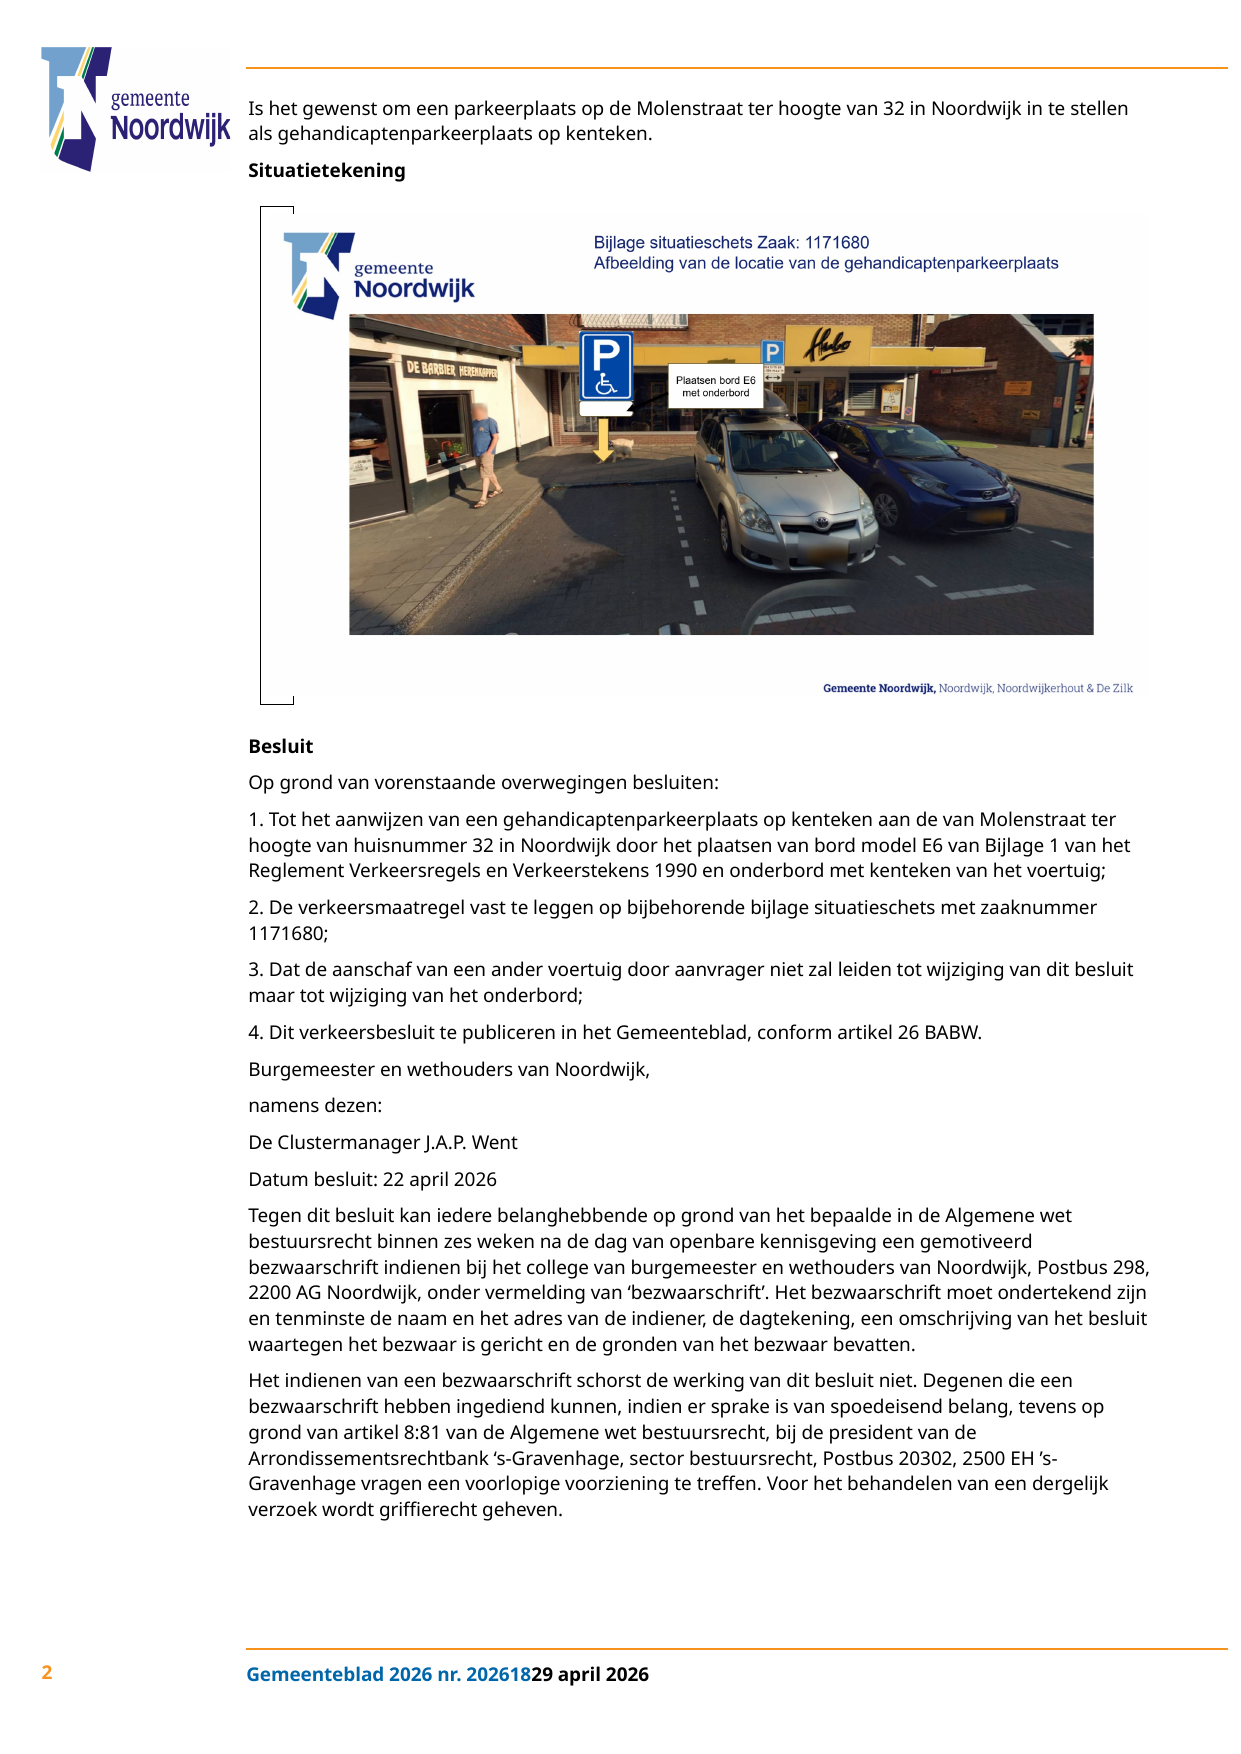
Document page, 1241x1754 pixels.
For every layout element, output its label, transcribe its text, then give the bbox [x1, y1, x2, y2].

text Burgemeester en wethouders van Noordwijk, [248, 1056, 1152, 1081]
picture [41, 47, 231, 172]
text 3. Dat de aanschaf van een ander voertuig door aanvrager niet zal leiden tot wijziging van dit besluit maar tot wijziging van het onderbord; [248, 957, 1152, 1008]
text Besluit [248, 733, 1152, 758]
text namens dezen: [248, 1092, 1152, 1118]
text Op grond van vorenstaande overwegingen besluiten: [248, 769, 1152, 795]
picture [268, 214, 1149, 696]
text 1. Tot het aanwijzen van een gehandicaptenparkeerplaats op kenteken aan de van Molenstraat ter hoogte van huisnummer 32 in Noordwijk door het plaatsen van bord model E6 van Bijlage 1 van het Reglement Verkeersregels en Verkeerstekens 1990 en onderbord met kenteken van het voertuig; [248, 806, 1152, 883]
text Situatietekening [248, 157, 1152, 183]
text De Clustermanager J.A.P. Went [248, 1129, 1152, 1155]
text Tegen dit besluit kan iedere belanghebbende op grond van het bepaalde in de Algemene wet bestuursrecht binnen zes weken na de dag van openbare kennisgeving een gemotiveerd bezwaarschrift indienen bij het college van burgemeester en wethouders van Noordwijk, Postbus 298, 2200 AG Noordwijk, onder vermelding van ‘bezwaarschrift’. Het bezwaarschrift moet ondertekend zijn en tenminste de naam en het adres van de indiener, de dagtekening, een omschrijving van het besluit waartegen het bezwaar is gericht en de gronden van het bezwaar bevatten. [248, 1202, 1152, 1357]
text 2. De verkeersmaatregel vast te leggen op bijbehorende bijlage situatieschets met zaaknummer 1171680; [248, 894, 1152, 946]
text Datum besluit: 22 april 2026 [248, 1166, 1152, 1191]
text Is het gewenst om een parkeerplaats op de Molenstraat ter hoogte van 32 in Noordwijk in te stellen als gehandicaptenparkeerplaats op kenteken. [248, 95, 1152, 146]
text Het indienen van een bezwaarschrift schorst de werking van dit besluit niet. Degenen die een bezwaarschrift hebben ingediend kunnen, indien er sprake is van spoedeisend belang, tevens op grond van artikel 8:81 van de Algemene wet bestuursrecht, bij de president van de Arrondissementsrechtbank ‘s-Gravenhage, sector bestuursrecht, Postbus 20302, 2500 EH ’s-Gravenhage vragen een voorlopige voorziening te treffen. Voor het behandelen van een dergelijk verzoek wordt griffierecht geheven. [248, 1368, 1152, 1522]
text 4. Dit verkeersbesluit te publiceren in het Gemeenteblad, conform artikel 26 BABW. [248, 1019, 1152, 1045]
